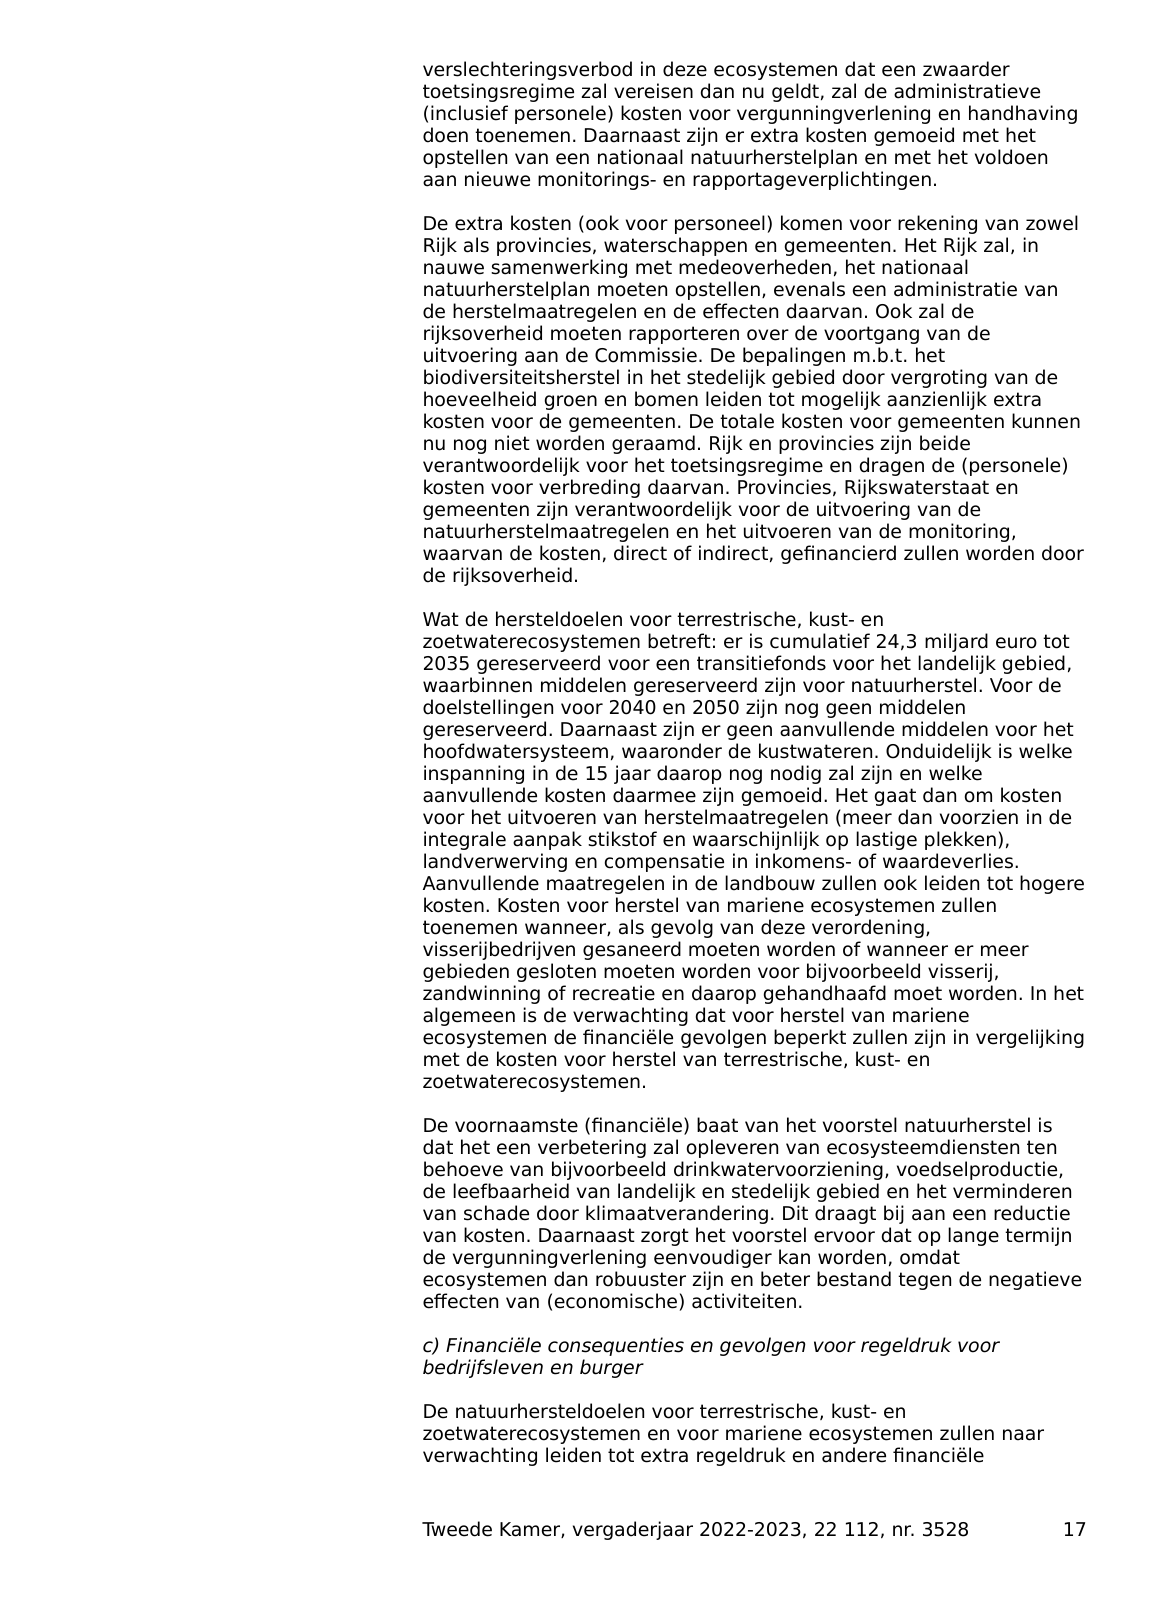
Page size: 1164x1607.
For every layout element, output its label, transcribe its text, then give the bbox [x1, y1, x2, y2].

text De extra kosten (ook voor personeel) komen voor rekening van zowel Rijk als provincies, waterschappen en gemeenten. Het Rijk zal, in nauwe samenwerking met medeoverheden, het nationaal natuurherstelplan moeten opstellen, evenals een administratie van de herstelmaatregelen en de effecten daarvan. Ook zal de rijksoverheid moeten rapporteren over de voortgang van de uitvoering aan de Commissie. De bepalingen m.b.t. het biodiversiteitsherstel in het stedelijk gebied door vergroting van de hoeveelheid groen en bomen leiden tot mogelijk aanzienlijk extra kosten voor de gemeenten. De totale kosten voor gemeenten kunnen nu nog niet worden geraamd. Rijk en provincies zijn beide verantwoordelijk voor het toetsingsregime en dragen de (personele) kosten voor verbreding daarvan. Provincies, Rijkswaterstaat en gemeenten zijn verantwoordelijk voor de uitvoering van de natuurherstelmaatregelen en het uitvoeren van de monitoring, waarvan de kosten, direct of indirect, gefinancierd zullen worden door de rijksoverheid. [422, 213, 1087, 587]
subtitle c) Financiële consequenties en gevolgen voor regeldruk voor bedrijfsleven en burger [422, 1335, 1087, 1379]
text verslechteringsverbod in deze ecosystemen dat een zwaarder toetsingsregime zal vereisen dan nu geldt, zal de administratieve (inclusief personele) kosten voor vergunningverlening en handhaving doen toenemen. Daarnaast zijn er extra kosten gemoeid met het opstellen van een nationaal natuurherstelplan en met het voldoen aan nieuwe monitorings- en rapportageverplichtingen. [422, 59, 1087, 191]
text De natuurhersteldoelen voor terrestrische, kust- en zoetwaterecosystemen en voor mariene ecosystemen zullen naar verwachting leiden tot extra regeldruk en andere financiële [422, 1401, 1087, 1467]
text De voornaamste (financiële) baat van het voorstel natuurherstel is dat het een verbetering zal opleveren van ecosysteemdiensten ten behoeve van bijvoorbeeld drinkwatervoorziening, voedselproductie, de leefbaarheid van landelijk en stedelijk gebied en het verminderen van schade door klimaatverandering. Dit draagt bij aan een reductie van kosten. Daarnaast zorgt het voorstel ervoor dat op lange termijn de vergunningverlening eenvoudiger kan worden, omdat ecosystemen dan robuuster zijn en beter bestand tegen de negatieve effecten van (economische) activiteiten. [422, 1115, 1087, 1312]
text Wat de hersteldoelen voor terrestrische, kust- en zoetwaterecosystemen betreft: er is cumulatief 24,3 miljard euro tot 2035 gereserveerd voor een transitiefonds voor het landelijk gebied, waarbinnen middelen gereserveerd zijn voor natuurherstel. Voor de doelstellingen voor 2040 en 2050 zijn nog geen middelen gereserveerd. Daarnaast zijn er geen aanvullende middelen voor het hoofdwatersysteem, waaronder de kustwateren. Onduidelijk is welke inspanning in de 15 jaar daarop nog nodig zal zijn en welke aanvullende kosten daarmee zijn gemoeid. Het gaat dan om kosten voor het uitvoeren van herstelmaatregelen (meer dan voorzien in de integrale aanpak stikstof en waarschijnlijk op lastige plekken), landverwerving en compensatie in inkomens- of waardeverlies. Aanvullende maatregelen in de landbouw zullen ook leiden tot hogere kosten. Kosten voor herstel van mariene ecosystemen zullen toenemen wanneer, als gevolg van deze verordening, visserijbedrijven gesaneerd moeten worden of wanneer er meer gebieden gesloten moeten worden voor bijvoorbeeld visserij, zandwinning of recreatie en daarop gehandhaafd moet worden. In het algemeen is de verwachting dat voor herstel van mariene ecosystemen de financiële gevolgen beperkt zullen zijn in vergelijking met de kosten voor herstel van terrestrische, kust- en zoetwaterecosystemen. [422, 609, 1087, 1092]
